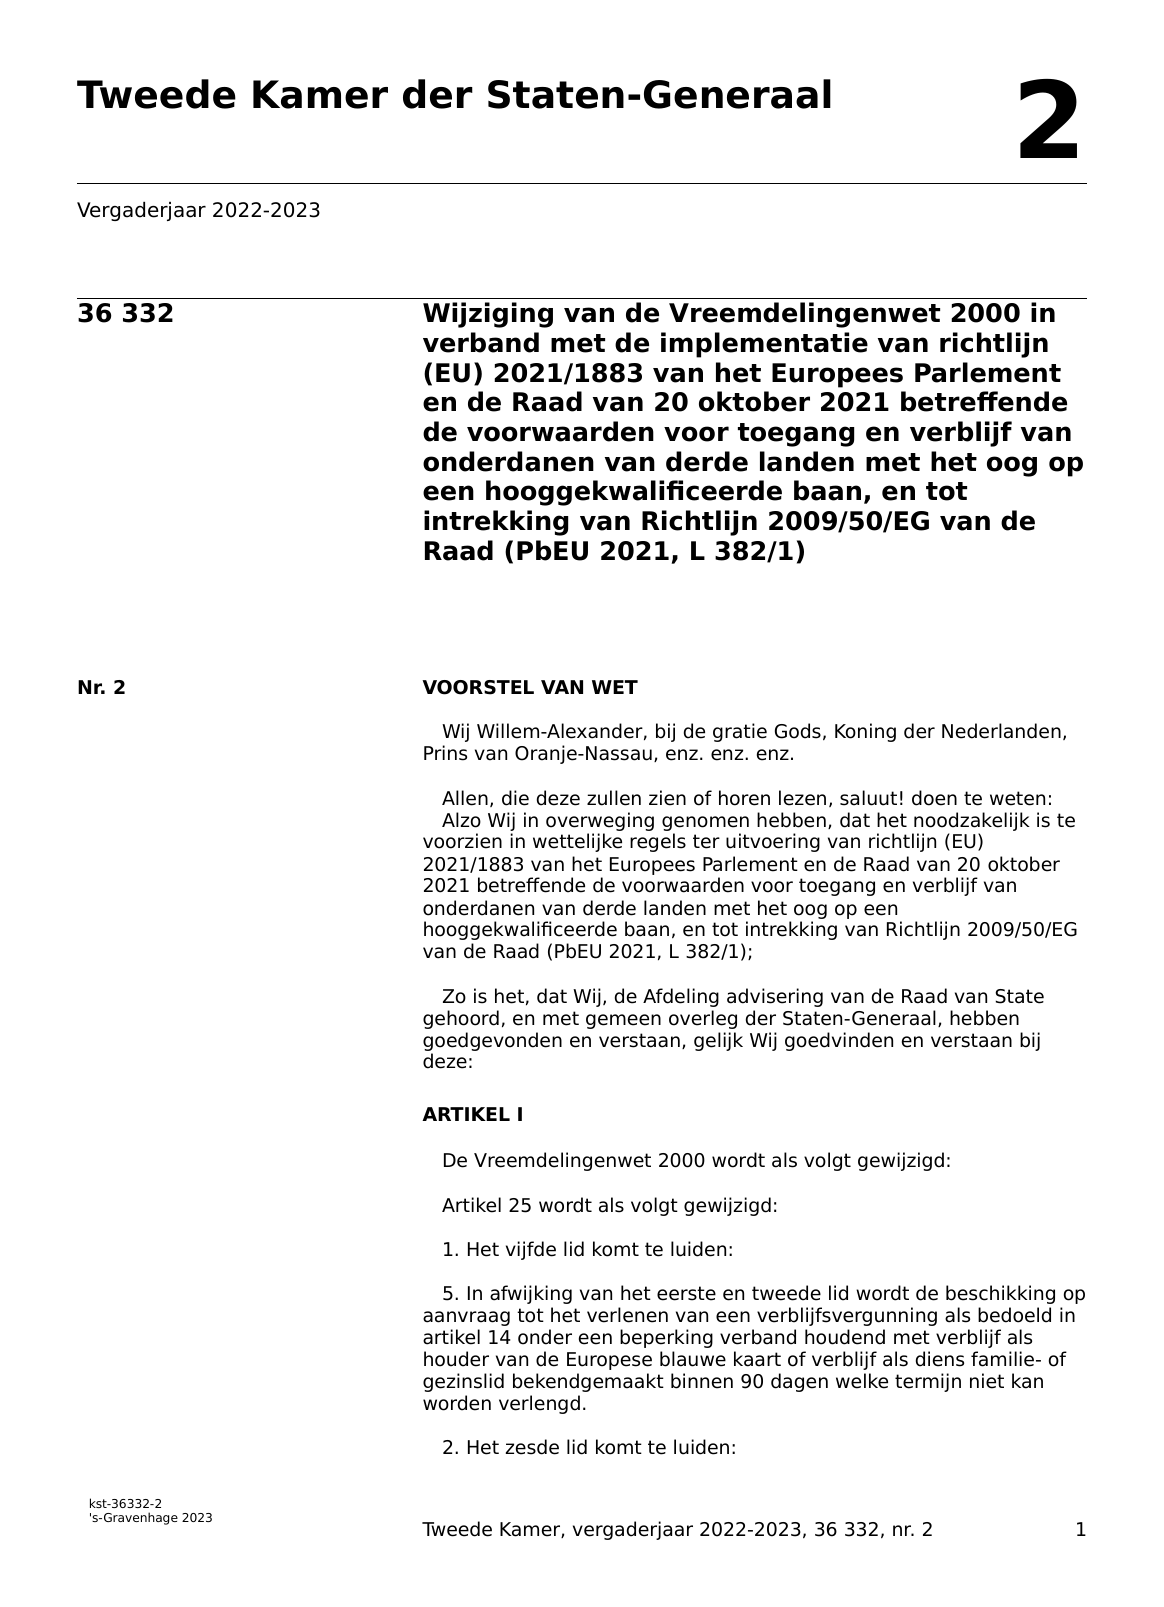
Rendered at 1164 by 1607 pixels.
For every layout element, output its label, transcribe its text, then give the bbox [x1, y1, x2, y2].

table_cell Vergaderjaar 2022-2023 [77, 184, 1087, 298]
text 1. Het vijfde lid komt te luiden: [422, 1239, 1087, 1261]
text 2. Het zesde lid komt te luiden: [422, 1437, 1087, 1459]
table_header Tweede Kamer der Staten-Generaal [77, 59, 886, 183]
text 's-Gravenhage 2023 [88, 1511, 323, 1525]
text Wij Willem-Alexander, bij de gratie Gods, Koning der Nederlanden, Prins van Oranje-Nassau, enz. enz. enz. [422, 721, 1087, 765]
text 5. In afwijking van het eerste en tweede lid wordt de beschikking op aanvraag tot het verlenen van een verblijfsvergunning als bedoeld in artikel 14 onder een beperking verband houdend met verblijf als houder van de Europese blauwe kaart of verblijf als diens familie- of gezinslid bekendgemaakt binnen 90 dagen welke termijn niet kan worden verlengd. [422, 1283, 1087, 1415]
text Alzo Wij in overweging genomen hebben, dat het noodzakelijk is te voorzien in wettelijke regels ter uitvoering van richtlijn (EU) 2021/1883 van het Europees Parlement en de Raad van 20 oktober 2021 betreffende de voorwaarden voor toegang en verblijf van onderdanen van derde landen met het oog op een hooggekwalificeerde baan, en tot intrekking van Richtlijn 2009/50/EG van de Raad (PbEU 2021, L 382/1); [422, 809, 1087, 963]
text De Vreemdelingenwet 2000 wordt als volgt gewijzigd: [422, 1150, 1087, 1172]
subtitle ARTIKEL I [422, 1103, 1087, 1125]
table_header 2 [886, 59, 1087, 183]
text Zo is het, dat Wij, de Afdeling advisering van de Raad van State gehoord, en met gemeen overleg der Staten-Generaal, hebben goedgevonden en verstaan, gelijk Wij goedvinden en verstaan bij deze: [422, 986, 1087, 1073]
subtitle 36 332 Wijziging van de Vreemdelingenwet 2000 in verband met de implementatie van richtlijn (EU) 2021/1883 van het Europees Parlement en de Raad van 20 oktober 2021 betreffende de voorwaarden voor toegang en verblijf van onderdanen van derde landen met het oog op een hooggekwalificeerde baan, en tot intrekking van Richtlijn 2009/50/EG van de Raad (PbEU 2021, L 382/1) [77, 299, 1087, 566]
text Allen, die deze zullen zien of horen lezen, saluut! doen te weten: [422, 787, 1087, 809]
subtitle Nr. 2 VOORSTEL VAN WET [77, 677, 1087, 699]
text kst-36332-2 [88, 1497, 323, 1511]
text Artikel 25 wordt als volgt gewijzigd: [422, 1194, 1087, 1217]
